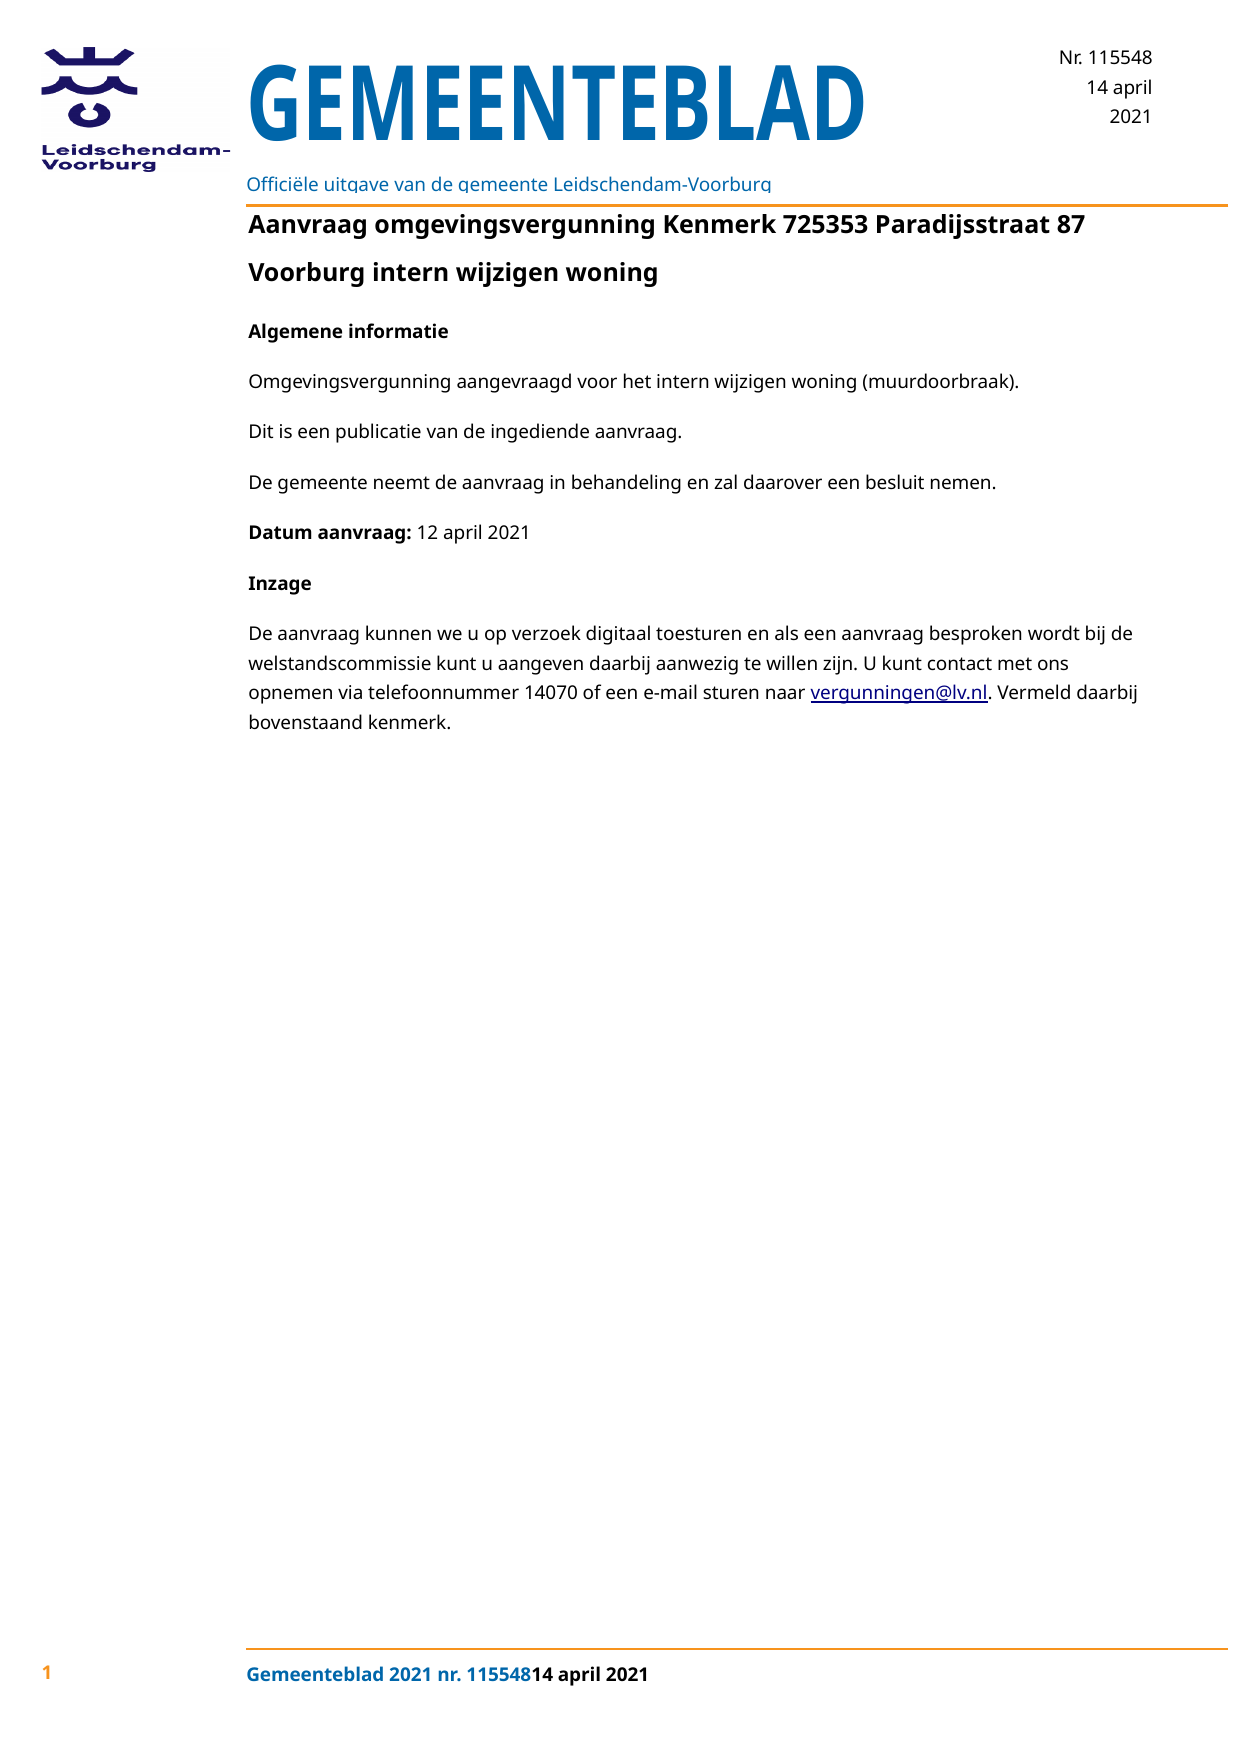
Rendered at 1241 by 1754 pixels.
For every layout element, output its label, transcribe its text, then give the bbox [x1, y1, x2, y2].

text De gemeente neemt de aanvraag in behandeling en zal daarover een besluit nemen. [248, 469, 1152, 495]
text Inzage [248, 570, 1152, 596]
text Datum aanvraag: 12 april 2021 [248, 519, 1152, 545]
text Dit is een publicatie van de ingediende aanvraag. [248, 419, 1152, 444]
text Aanvraag omgevingsvergunning Kenmerk 725353 Paradijsstraat 87 Voorburg intern wijzigen woning [248, 207, 1152, 288]
text Algemene informatie [248, 318, 1152, 344]
text Omgevingsvergunning aangevraagd voor het intern wijzigen woning (muurdoorbraak). [248, 368, 1152, 394]
picture [41, 47, 231, 172]
text De aanvraag kunnen we u op verzoek digitaal toesturen en als een aanvraag besproken wordt bij de welstandscommissie kunt u aangeven daarbij aanwezig te willen zijn. U kunt contact met ons opnemen via telefoonnummer 14070 of een e-mail sturen naar vergunningen@lv.nl. Vermeld daarbij bovenstaand kenmerk. [248, 620, 1152, 735]
